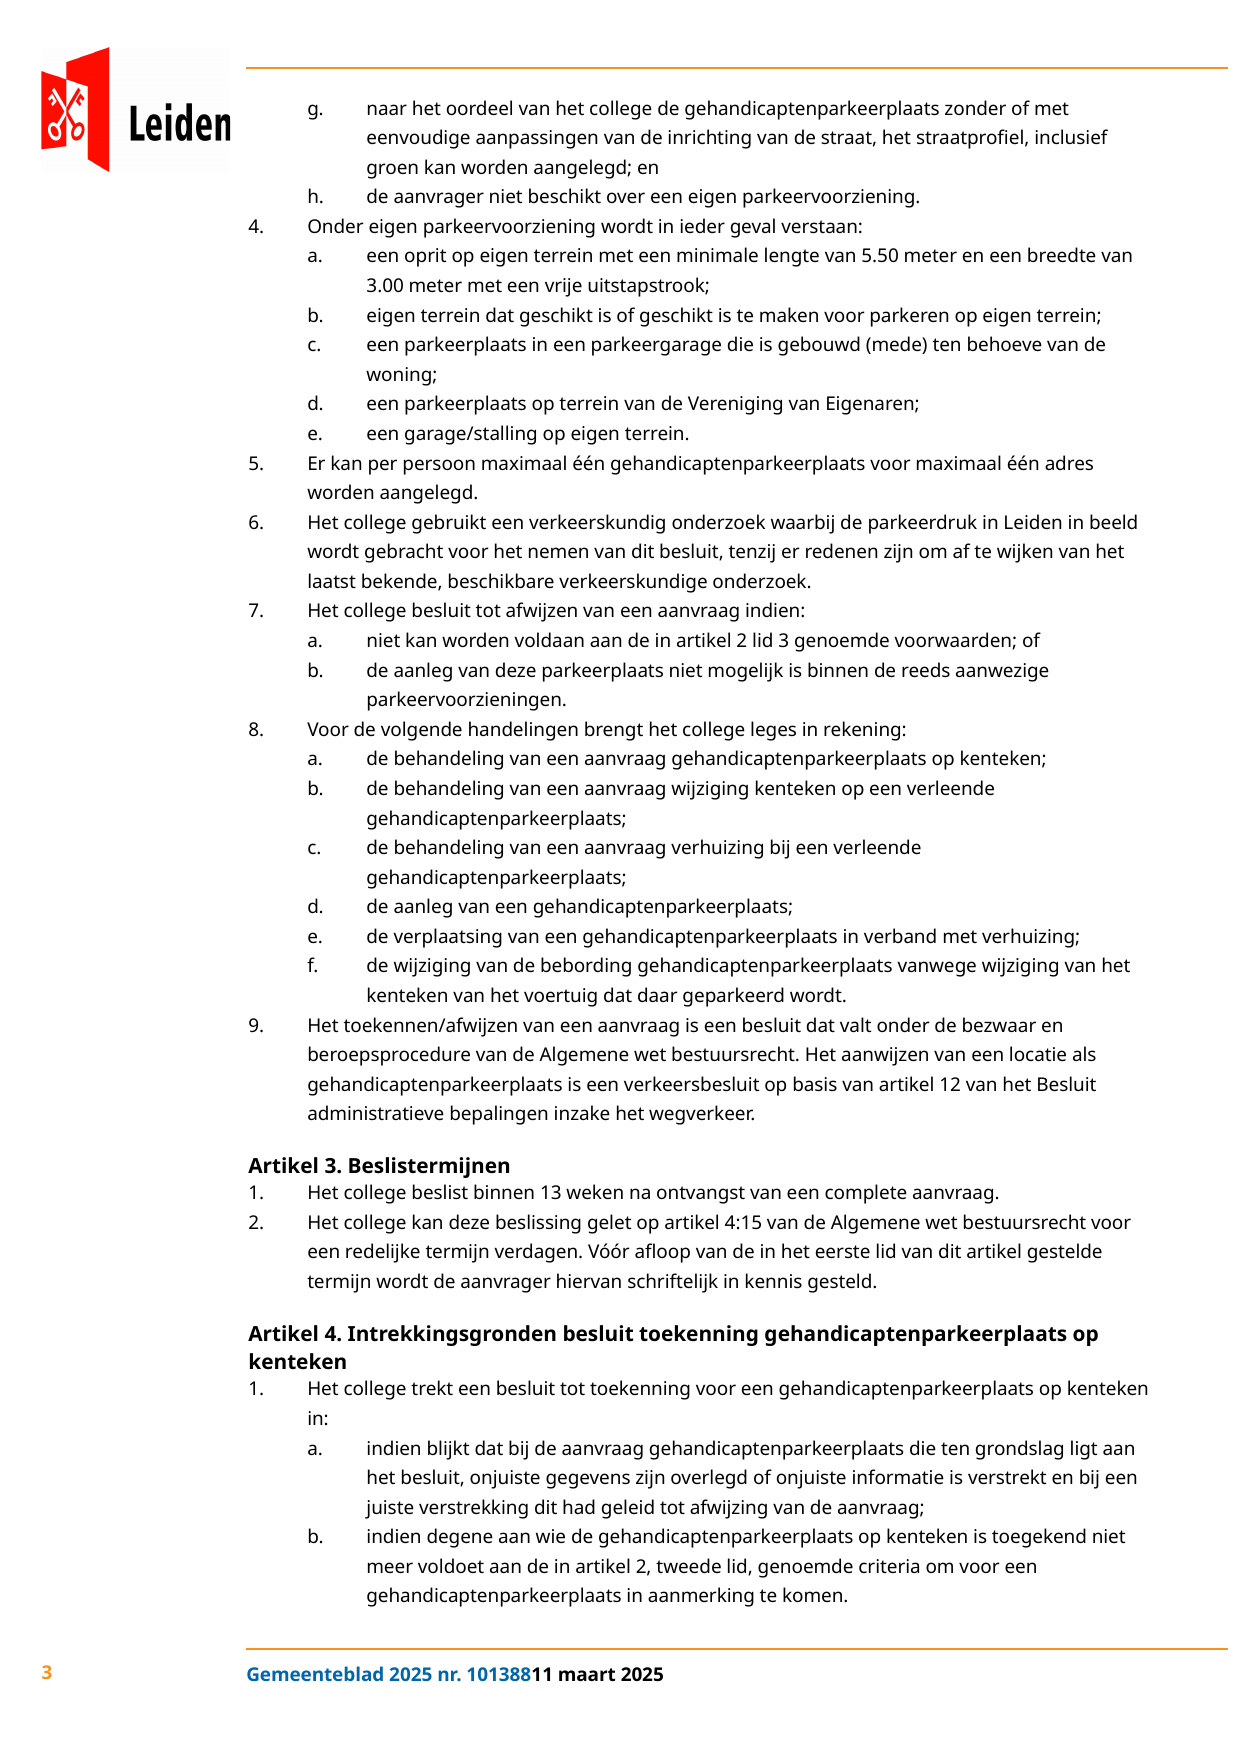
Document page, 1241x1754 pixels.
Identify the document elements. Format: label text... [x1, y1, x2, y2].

list de behandeling van een aanvraag wijziging kenteken op een verleende gehandicaptenparkeerplaats; [307, 775, 1152, 831]
list Het college gebruikt een verkeerskundig onderzoek waarbij de parkeerdruk in Leiden in beeld wordt gebracht voor het nemen van dit besluit, tenzij er redenen zijn om af te wijken van het laatst bekende, beschikbare verkeerskundige onderzoek. [248, 509, 1152, 594]
list een parkeerplaats op terrein van de Vereniging van Eigenaren; [307, 391, 1152, 416]
list de verplaatsing van een gehandicaptenparkeerplaats in verband met verhuizing; [307, 923, 1152, 949]
list Er kan per persoon maximaal één gehandicaptenparkeerplaats voor maximaal één adres worden aangelegd. [248, 450, 1152, 505]
list de behandeling van een aanvraag gehandicaptenparkeerplaats op kenteken; [307, 746, 1152, 771]
list de behandeling van een aanvraag verhuizing bij een verleende gehandicaptenparkeerplaats; [307, 834, 1152, 890]
list Het college trekt een besluit tot toekenning voor een gehandicaptenparkeerplaats op kenteken in: [248, 1376, 1152, 1431]
list niet kan worden voldaan aan de in artikel 2 lid 3 genoemde voorwaarden; of [307, 627, 1152, 653]
list Het college besluit tot afwijzen van een aanvraag indien: [248, 598, 1152, 623]
list de aanleg van deze parkeerplaats niet mogelijk is binnen de reeds aanwezige parkeervoorzieningen. [307, 657, 1152, 712]
list indien blijkt dat bij de aanvraag gehandicaptenparkeerplaats die ten grondslag ligt aan het besluit, onjuiste gegevens zijn overlegd of onjuiste informatie is verstrekt en bij een juiste verstrekking dit had geleid tot afwijzing van de aanvraag; [307, 1435, 1152, 1519]
list Het toekennen/afwijzen van een aanvraag is een besluit dat valt onder de bezwaar en beroepsprocedure van de Algemene wet bestuursrecht. Het aanwijzen van een locatie als gehandicaptenparkeerplaats is een verkeersbesluit op basis van artikel 12 van het Besluit administratieve bepalingen inzake het wegverkeer. [248, 1012, 1152, 1126]
list eigen terrein dat geschikt is of geschikt is te maken voor parkeren op eigen terrein; [307, 302, 1152, 328]
text Artikel 4. Intrekkingsgronden besluit toekenning gehandicaptenparkeerplaats op kenteken [248, 1319, 1152, 1376]
list de aanleg van een gehandicaptenparkeerplaats; [307, 893, 1152, 919]
list indien degene aan wie de gehandicaptenparkeerplaats op kenteken is toegekend niet meer voldoet aan de in artikel 2, tweede lid, genoemde criteria om voor een gehandicaptenparkeerplaats in aanmerking te komen. [307, 1523, 1152, 1608]
list de wijziging van de bebording gehandicaptenparkeerplaats vanwege wijziging van het kenteken van het voertuig dat daar geparkeerd wordt. [307, 953, 1152, 1008]
list Onder eigen parkeervoorziening wordt in ieder geval verstaan: [248, 213, 1152, 239]
list de aanvrager niet beschikt over een eigen parkeervoorziening. [307, 183, 1152, 209]
list een parkeerplaats in een parkeergarage die is gebouwd (mede) ten behoeve van de woning; [307, 331, 1152, 387]
list een oprit op eigen terrein met een minimale lengte van 5.50 meter en een breedte van 3.00 meter met een vrije uitstapstrook; [307, 243, 1152, 298]
list Het college beslist binnen 13 weken na ontvangst van een complete aanvraag. [248, 1179, 1152, 1205]
list Het college kan deze beslissing gelet op artikel 4:15 van de Algemene wet bestuursrecht voor een redelijke termijn verdagen. Vóór afloop van de in het eerste lid van dit artikel gestelde termijn wordt de aanvrager hiervan schriftelijk in kennis gesteld. [248, 1209, 1152, 1294]
list naar het oordeel van het college de gehandicaptenparkeerplaats zonder of met eenvoudige aanpassingen van de inrichting van de straat, het straatprofiel, inclusief groen kan worden aangelegd; en [307, 95, 1152, 180]
text Artikel 3. Beslistermijnen [248, 1151, 1152, 1179]
picture [41, 47, 231, 172]
list een garage/stalling op eigen terrein. [307, 420, 1152, 446]
list Voor de volgende handelingen brengt het college leges in rekening: [248, 716, 1152, 742]
